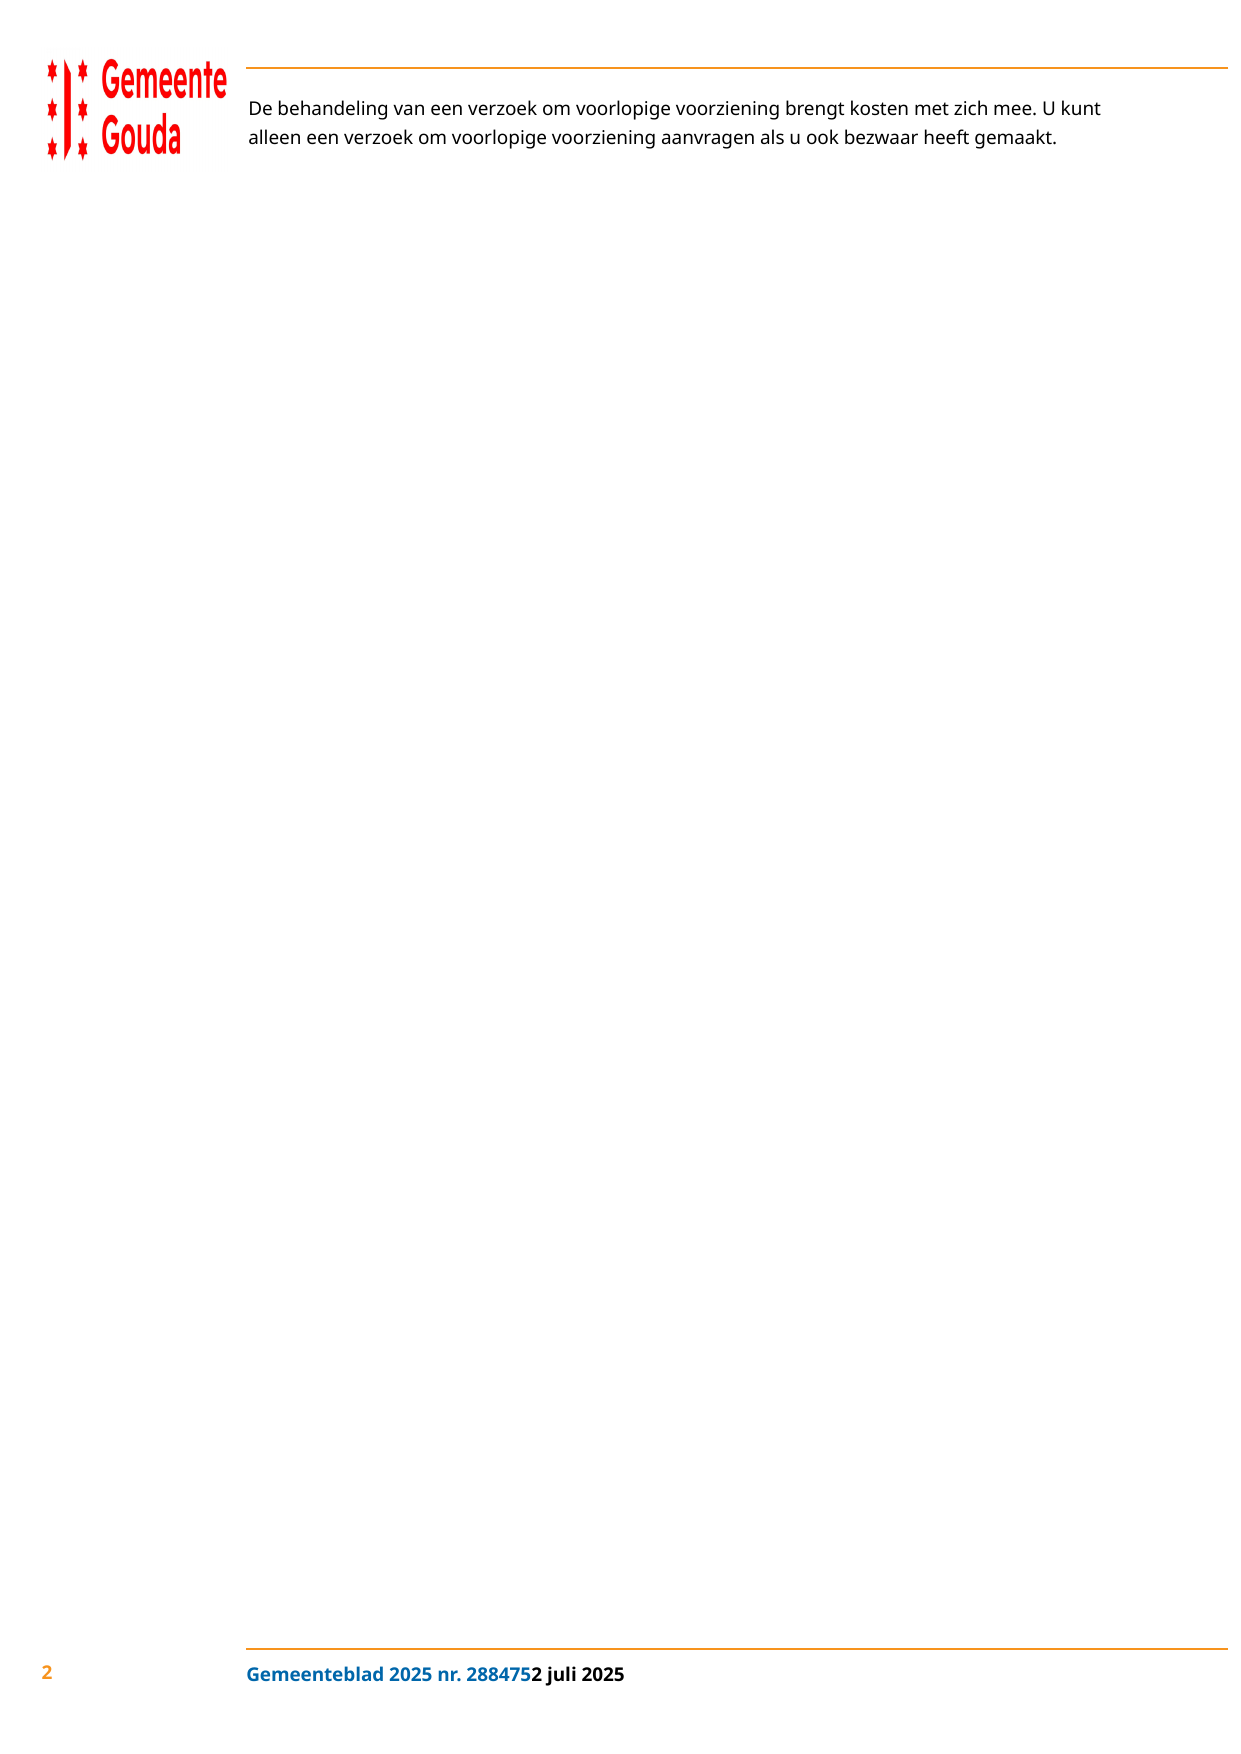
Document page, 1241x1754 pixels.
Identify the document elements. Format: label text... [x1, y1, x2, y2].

picture [41, 47, 231, 172]
text De behandeling van een verzoek om voorlopige voorziening brengt kosten met zich mee. U kunt alleen een verzoek om voorlopige voorziening aanvragen als u ook bezwaar heeft gemaakt. [248, 95, 1152, 150]
